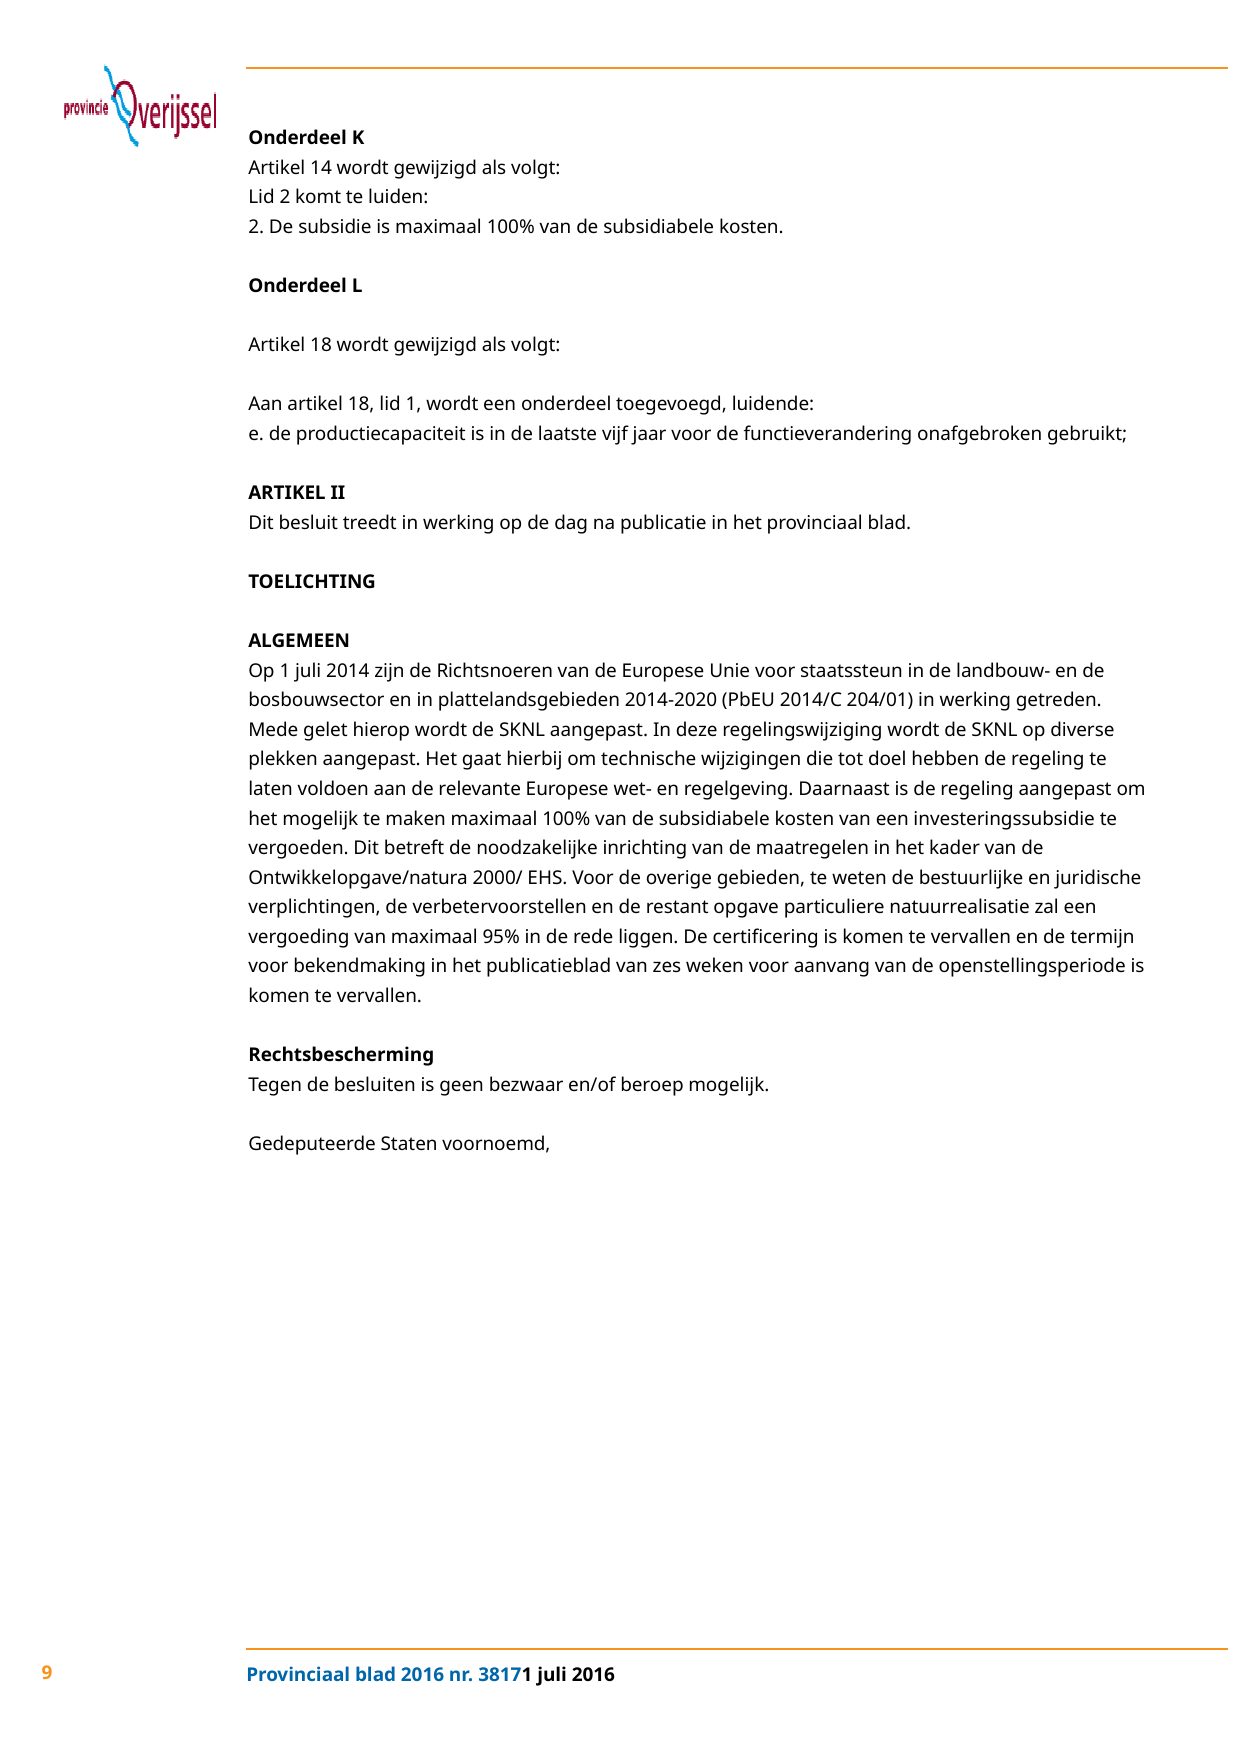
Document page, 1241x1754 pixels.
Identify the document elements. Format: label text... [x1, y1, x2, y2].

text Dit besluit treedt in werking op de dag na publicatie in het provinciaal blad. [248, 509, 1152, 535]
picture [41, 47, 231, 172]
text ARTIKEL II [248, 479, 1152, 505]
text Rechtsbescherming [248, 1041, 1152, 1067]
text Onderdeel K [248, 124, 1152, 150]
text Aan artikel 18, lid 1, wordt een onderdeel toegevoegd, luidende: [248, 391, 1152, 416]
text Lid 2 komt te luiden: [248, 183, 1152, 209]
text Artikel 14 wordt gewijzigd als volgt: [248, 154, 1152, 180]
text ALGEMEEN [248, 627, 1152, 653]
text Artikel 18 wordt gewijzigd als volgt: [248, 331, 1152, 357]
text Onderdeel L [248, 272, 1152, 298]
text Gedeputeerde Staten voornoemd, [248, 1130, 1152, 1156]
text 2. De subsidie is maximaal 100% van de subsidiabele kosten. [248, 213, 1152, 239]
text TOELICHTING [248, 568, 1152, 594]
text Tegen de besluiten is geen bezwaar en/of beroep mogelijk. [248, 1071, 1152, 1097]
text Op 1 juli 2014 zijn de Richtsnoeren van de Europese Unie voor staatssteun in de landbouw- en de bosbouwsector en in plattelandsgebieden 2014-2020 (PbEU 2014/C 204/01) in werking getreden. Mede gelet hierop wordt de SKNL aangepast. In deze regelingswijziging wordt de SKNL op diverse plekken aangepast. Het gaat hierbij om technische wijzigingen die tot doel hebben de regeling te laten voldoen aan de relevante Europese wet- en regelgeving. Daarnaast is de regeling aangepast om het mogelijk te maken maximaal 100% van de subsidiabele kosten van een investeringssubsidie te vergoeden. Dit betreft de noodzakelijke inrichting van de maatregelen in het kader van de Ontwikkelopgave/natura 2000/ EHS. Voor de overige gebieden, te weten de bestuurlijke en juridische verplichtingen, de verbetervoorstellen en de restant opgave particuliere natuurrealisatie zal een vergoeding van maximaal 95% in de rede liggen. De certificering is komen te vervallen en de termijn voor bekendmaking in het publicatieblad van zes weken voor aanvang van de openstellingsperiode is komen te vervallen. [248, 657, 1152, 1008]
text e. de productiecapaciteit is in de laatste vijf jaar voor de functieverandering onafgebroken gebruikt; [248, 420, 1152, 446]
